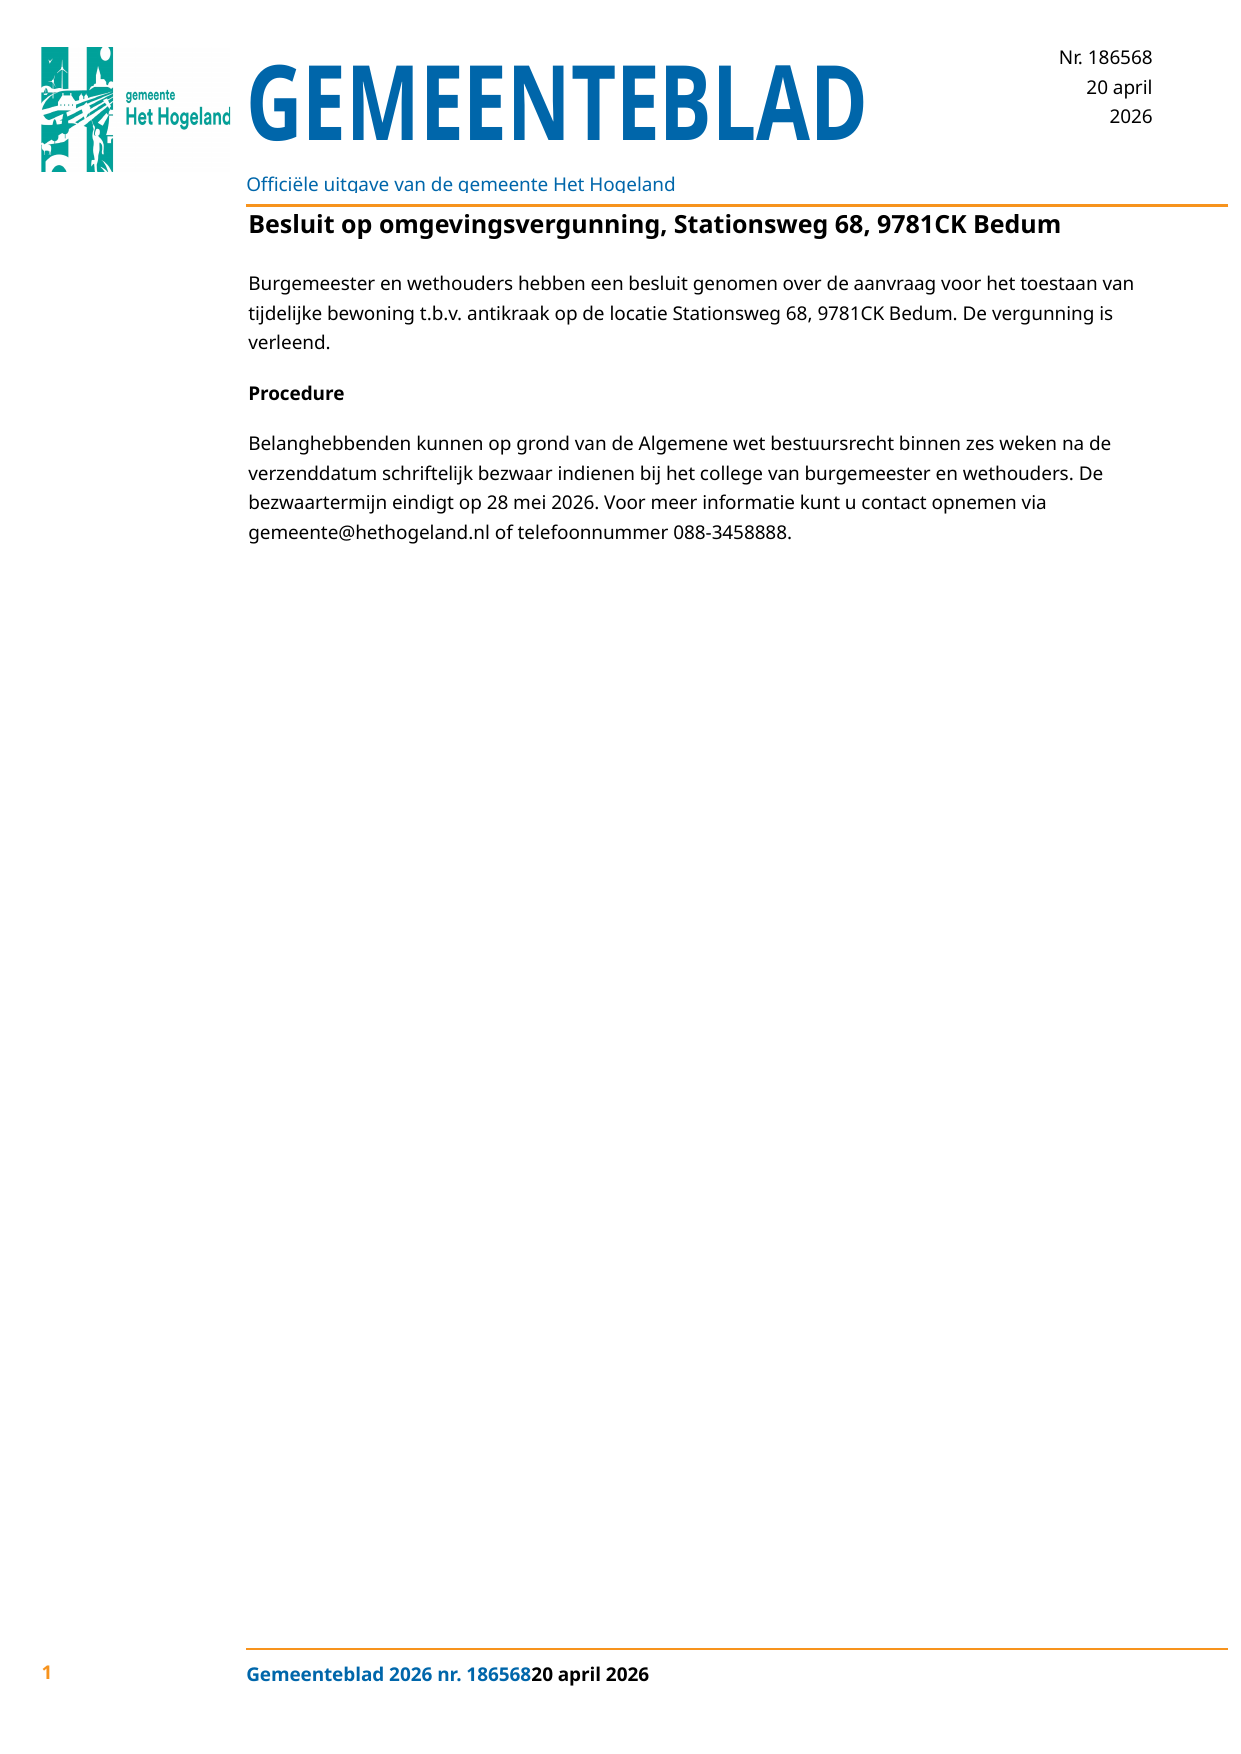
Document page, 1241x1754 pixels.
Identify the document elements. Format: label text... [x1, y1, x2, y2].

text Belanghebbenden kunnen op grond van de Algemene wet bestuursrecht binnen zes weken na de verzenddatum schriftelijk bezwaar indienen bij het college van burgemeester en wethouders. De bezwaartermijn eindigt op 28 mei 2026. Voor meer informatie kunt u contact opnemen via gemeente@hethogeland.nl of telefoonnummer 088-3458888. [248, 430, 1152, 545]
text Burgemeester en wethouders hebben een besluit genomen over de aanvraag voor het toestaan van tijdelijke bewoning t.b.v. antikraak op de locatie Stationsweg 68, 9781CK Bedum. De vergunning is verleend. [248, 270, 1152, 355]
text Besluit op omgevingsvergunning, Stationsweg 68, 9781CK Bedum [248, 207, 1152, 241]
picture [41, 47, 231, 172]
text Procedure [248, 380, 1152, 406]
